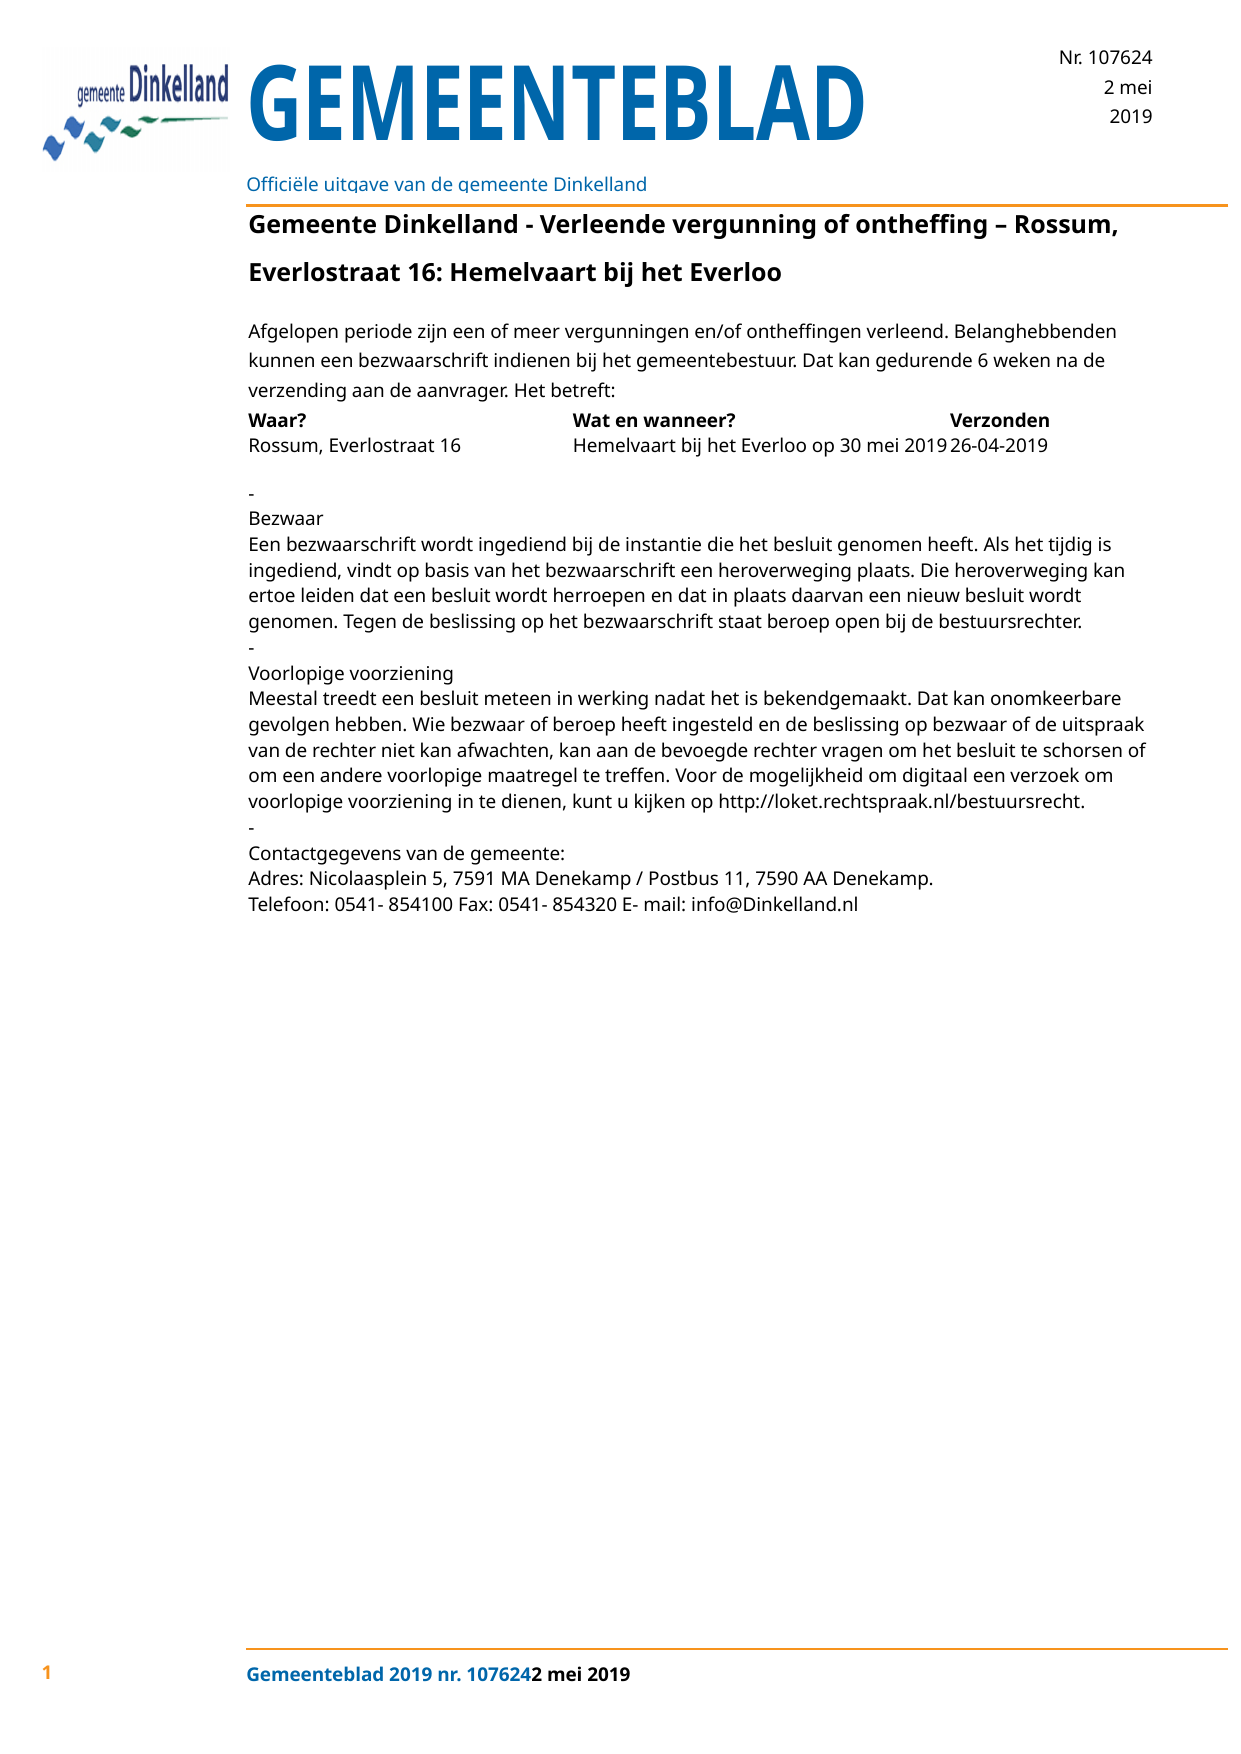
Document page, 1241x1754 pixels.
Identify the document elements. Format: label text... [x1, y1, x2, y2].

table_cell 26-04-2019 [950, 433, 1152, 458]
text Voorlopige voorziening [248, 660, 1152, 686]
text - [248, 480, 1152, 505]
text Adres: Nicolaasplein 5, 7591 MA Denekamp / Postbus 11, 7590 AA Denekamp. [248, 866, 1152, 891]
text Bezwaar [248, 505, 1152, 531]
text Meestal treedt een besluit meteen in werking nadat het is bekendgemaakt. Dat kan onomkeerbare gevolgen hebben. Wie bezwaar of beroep heeft ingesteld en de beslissing op bezwaar of de uitspraak van de rechter niet kan afwachten, kan aan de bevoegde rechter vragen om het besluit te schorsen of om een andere voorlopige maatregel te treffen. Voor de mogelijkheid om digitaal een verzoek om voorlopige voorziening in te dienen, kunt u kijken op http://loket.rechtspraak.nl/bestuursrecht. [248, 686, 1152, 814]
text Telefoon: 0541- 854100 Fax: 0541- 854320 E- mail: info@Dinkelland.nl [248, 891, 1152, 917]
picture [41, 47, 231, 172]
text - [248, 814, 1152, 840]
table_cell Rossum, Everlostraat 16 [248, 433, 573, 458]
text Contactgegevens van de gemeente: [248, 840, 1152, 866]
table_header Waar? [248, 407, 573, 432]
table_header Wat en wanneer? [573, 407, 950, 432]
text Afgelopen periode zijn een of meer vergunningen en/of ontheffingen verleend. Belanghebbenden kunnen een bezwaarschrift indienen bij het gemeentebestuur. Dat kan gedurende 6 weken na de verzending aan de aanvrager. Het betreft: [248, 318, 1152, 403]
table_cell Hemelvaart bij het Everloo op 30 mei 2019 [573, 433, 950, 458]
text Een bezwaarschrift wordt ingediend bij de instantie die het besluit genomen heeft. Als het tijdig is ingediend, vindt op basis van het bezwaarschrift een heroverweging plaats. Die heroverweging kan ertoe leiden dat een besluit wordt herroepen en dat in plaats daarvan een nieuw besluit wordt genomen. Tegen de beslissing op het bezwaarschrift staat beroep open bij de bestuursrechter. [248, 531, 1152, 634]
table_header Verzonden [950, 407, 1152, 432]
text - [248, 634, 1152, 660]
text Gemeente Dinkelland - Verleende vergunning of ontheffing – Rossum, Everlostraat 16: Hemelvaart bij het Everloo [248, 207, 1152, 288]
